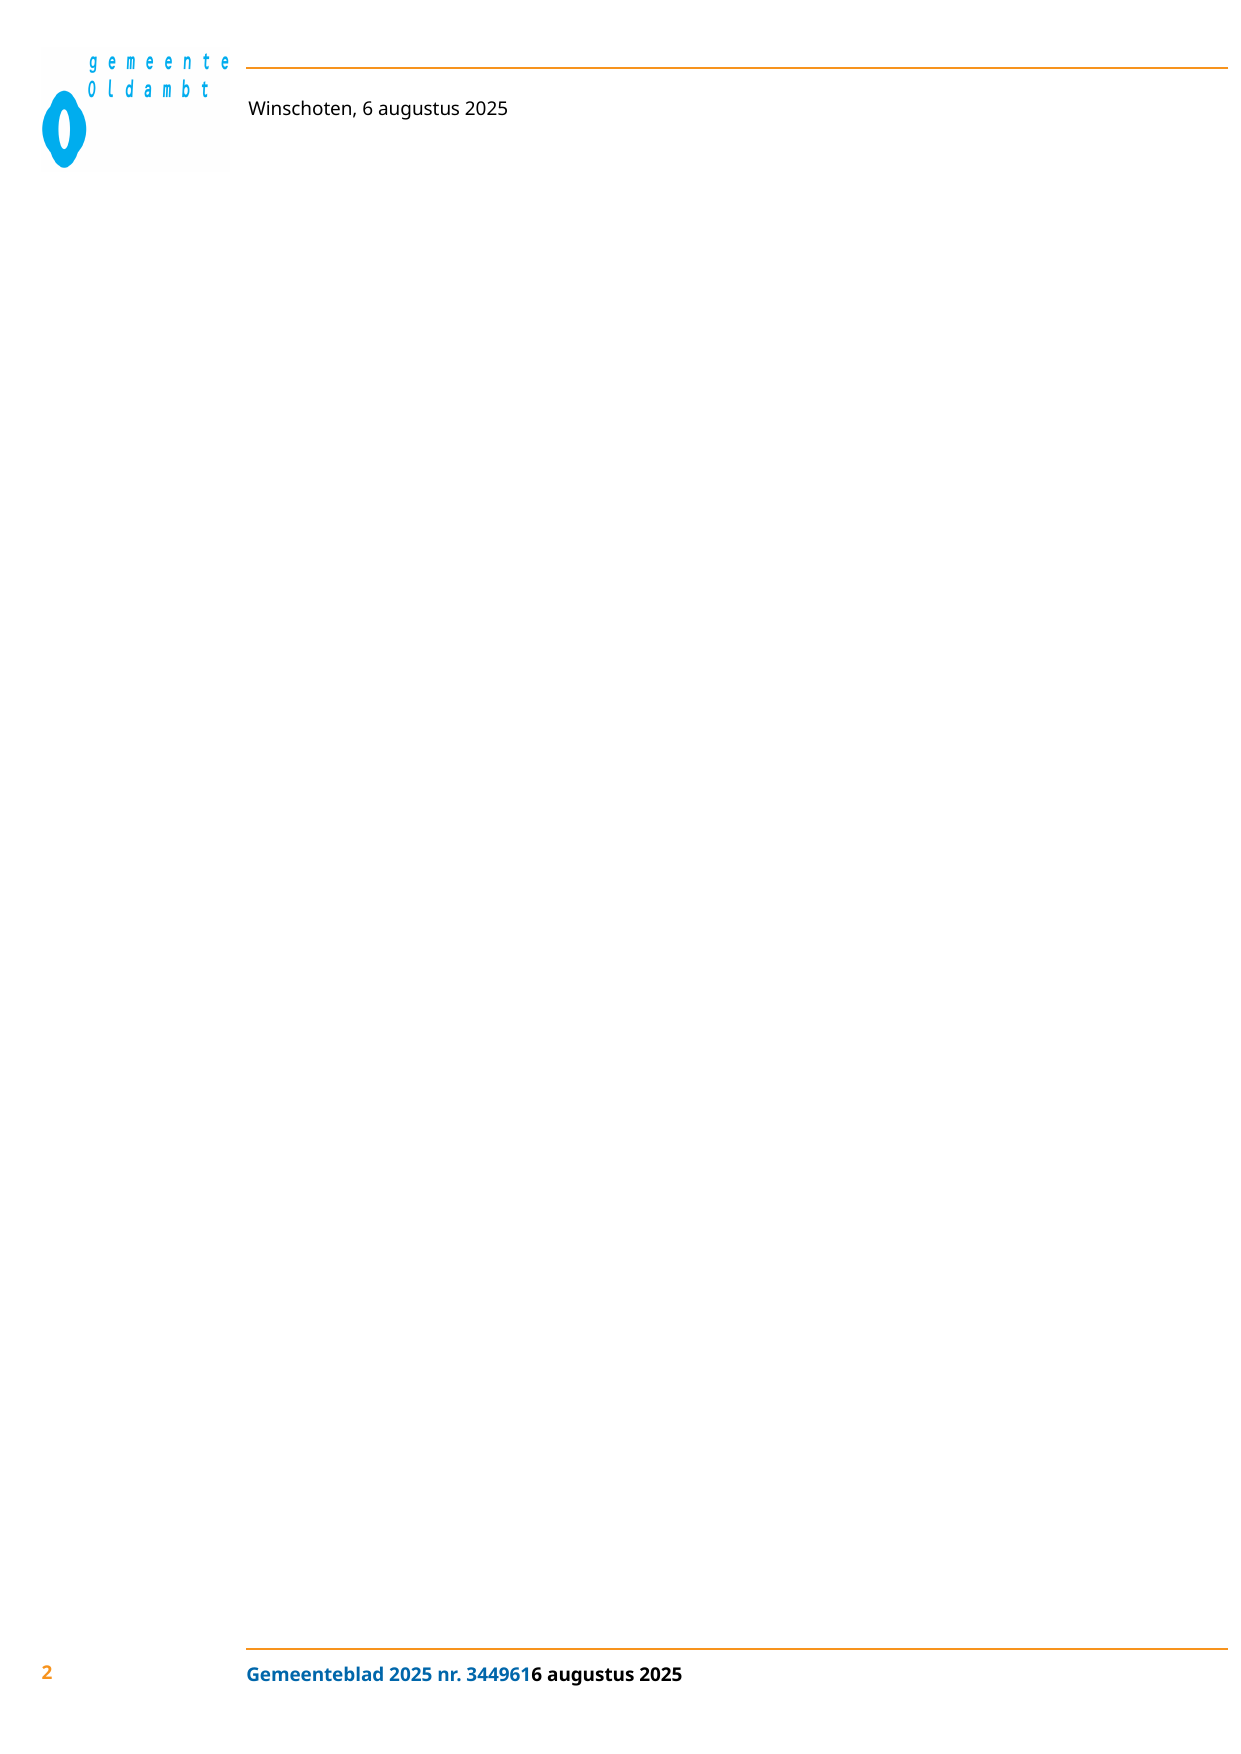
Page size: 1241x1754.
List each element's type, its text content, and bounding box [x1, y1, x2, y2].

picture [41, 47, 231, 172]
text Winschoten, 6 augustus 2025 [248, 95, 1152, 121]
